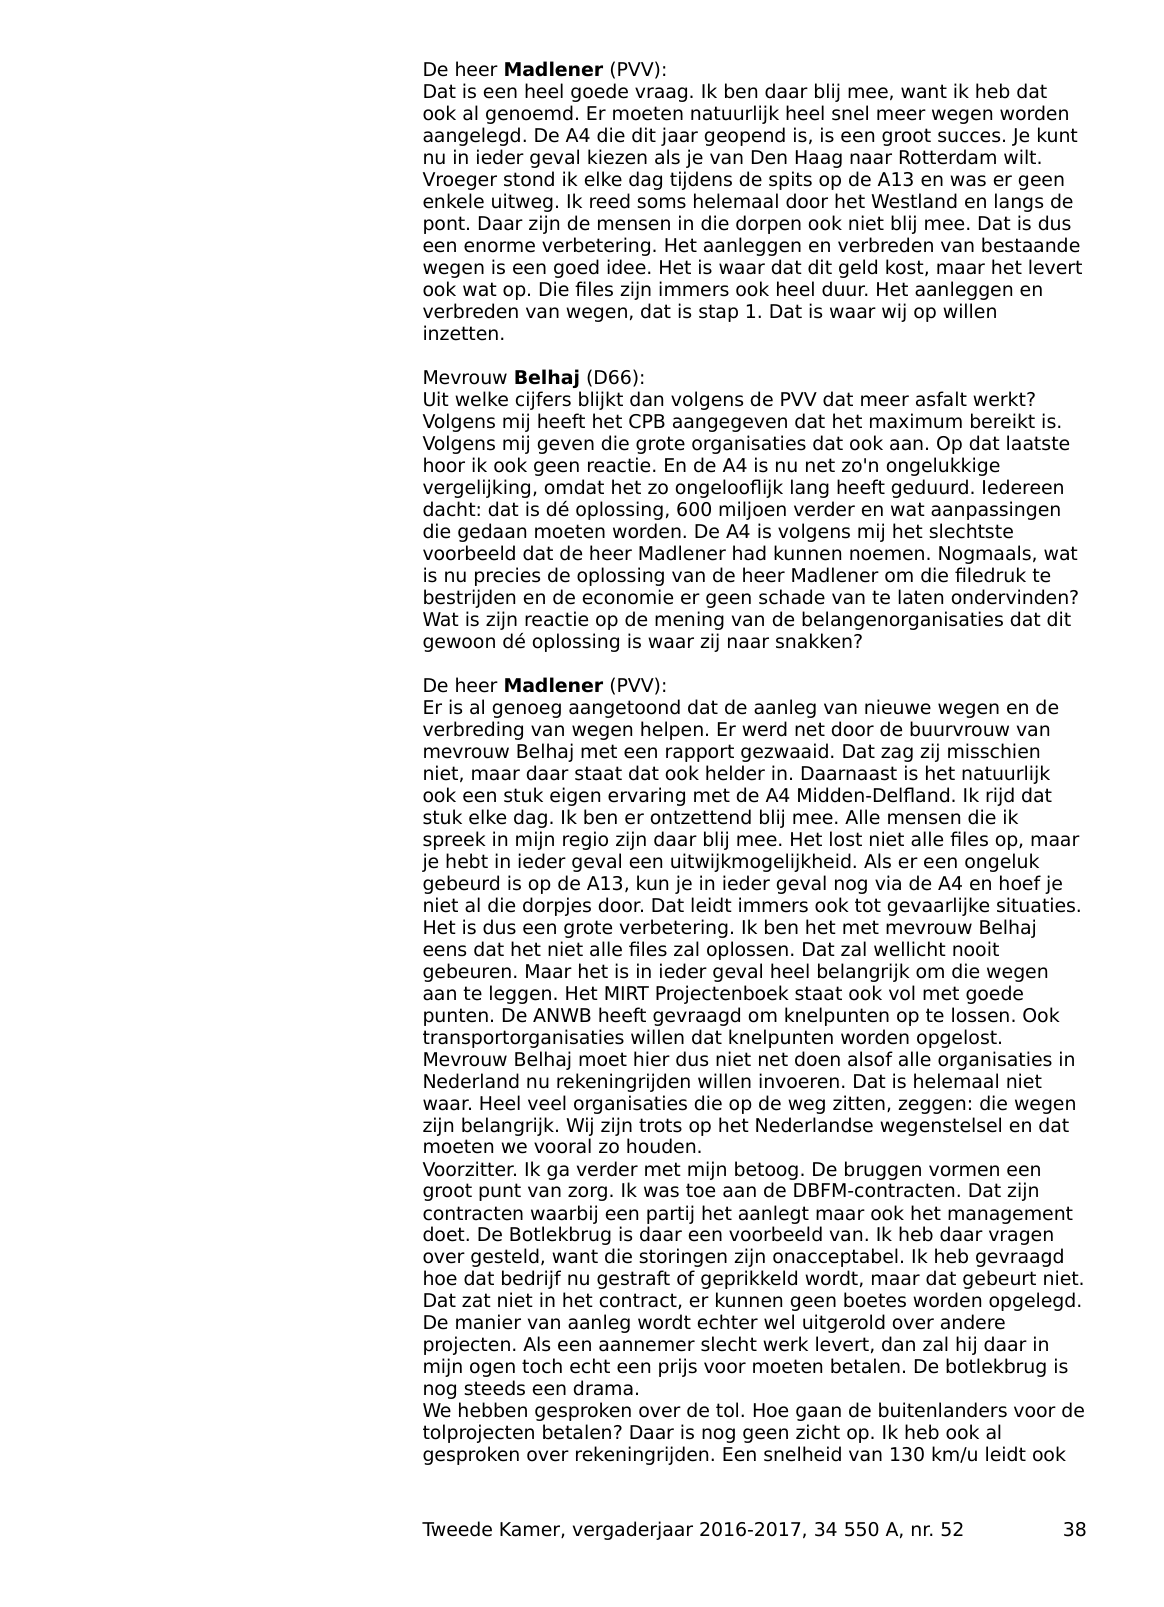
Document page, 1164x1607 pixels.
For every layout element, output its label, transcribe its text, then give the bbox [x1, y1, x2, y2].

text Uit welke cijfers blijkt dan volgens de PVV dat meer asfalt werkt? Volgens mij heeft het CPB aangegeven dat het maximum bereikt is. Volgens mij geven die grote organisaties dat ook aan. Op dat laatste hoor ik ook geen reactie. En de A4 is nu net zo'n ongelukkige vergelijking, omdat het zo ongelooflijk lang heeft geduurd. Iedereen dacht: dat is dé oplossing, 600 miljoen verder en wat aanpassingen die gedaan moeten worden. De A4 is volgens mij het slechtste voorbeeld dat de heer Madlener had kunnen noemen. Nogmaals, wat is nu precies de oplossing van de heer Madlener om die filedruk te bestrijden en de economie er geen schade van te laten ondervinden? Wat is zijn reactie op de mening van de belangenorganisaties dat dit gewoon dé oplossing is waar zij naar snakken? [422, 389, 1087, 653]
text We hebben gesproken over de tol. Hoe gaan de buitenlanders voor de tolprojecten betalen? Daar is nog geen zicht op. Ik heb ook al gesproken over rekeningrijden. Een snelheid van 130 km/u leidt ook [422, 1400, 1087, 1466]
text De heer Madlener (PVV): [422, 675, 1087, 697]
text Mevrouw Belhaj (D66): [422, 367, 1087, 389]
text Er is al genoeg aangetoond dat de aanleg van nieuwe wegen en de verbreding van wegen helpen. Er werd net door de buurvrouw van mevrouw Belhaj met een rapport gezwaaid. Dat zag zij misschien niet, maar daar staat dat ook helder in. Daarnaast is het natuurlijk ook een stuk eigen ervaring met de A4 Midden-Delfland. Ik rijd dat stuk elke dag. Ik ben er ontzettend blij mee. Alle mensen die ik spreek in mijn regio zijn daar blij mee. Het lost niet alle files op, maar je hebt in ieder geval een uitwijkmogelijkheid. Als er een ongeluk gebeurd is op de A13, kun je in ieder geval nog via de A4 en hoef je niet al die dorpjes door. Dat leidt immers ook tot gevaarlijke situaties. Het is dus een grote verbetering. Ik ben het met mevrouw Belhaj eens dat het niet alle files zal oplossen. Dat zal wellicht nooit gebeuren. Maar het is in ieder geval heel belangrijk om die wegen aan te leggen. Het MIRT Projectenboek staat ook vol met goede punten. De ANWB heeft gevraagd om knelpunten op te lossen. Ook transportorganisaties willen dat knelpunten worden opgelost. Mevrouw Belhaj moet hier dus niet net doen alsof alle organisaties in Nederland nu rekeningrijden willen invoeren. Dat is helemaal niet waar. Heel veel organisaties die op de weg zitten, zeggen: die wegen zijn belangrijk. Wij zijn trots op het Nederlandse wegenstelsel en dat moeten we vooral zo houden. [422, 697, 1087, 1158]
text Dat is een heel goede vraag. Ik ben daar blij mee, want ik heb dat ook al genoemd. Er moeten natuurlijk heel snel meer wegen worden aangelegd. De A4 die dit jaar geopend is, is een groot succes. Je kunt nu in ieder geval kiezen als je van Den Haag naar Rotterdam wilt. Vroeger stond ik elke dag tijdens de spits op de A13 en was er geen enkele uitweg. Ik reed soms helemaal door het Westland en langs de pont. Daar zijn de mensen in die dorpen ook niet blij mee. Dat is dus een enorme verbetering. Het aanleggen en verbreden van bestaande wegen is een goed idee. Het is waar dat dit geld kost, maar het levert ook wat op. Die files zijn immers ook heel duur. Het aanleggen en verbreden van wegen, dat is stap 1. Dat is waar wij op willen inzetten. [422, 81, 1087, 345]
text De heer Madlener (PVV): [422, 59, 1087, 81]
text Voorzitter. Ik ga verder met mijn betoog. De bruggen vormen een groot punt van zorg. Ik was toe aan de DBFM-contracten. Dat zijn contracten waarbij een partij het aanlegt maar ook het management doet. De Botlekbrug is daar een voorbeeld van. Ik heb daar vragen over gesteld, want die storingen zijn onacceptabel. Ik heb gevraagd hoe dat bedrijf nu gestraft of geprikkeld wordt, maar dat gebeurt niet. Dat zat niet in het contract, er kunnen geen boetes worden opgelegd. De manier van aanleg wordt echter wel uitgerold over andere projecten. Als een aannemer slecht werk levert, dan zal hij daar in mijn ogen toch echt een prijs voor moeten betalen. De botlekbrug is nog steeds een drama. [422, 1158, 1087, 1400]
